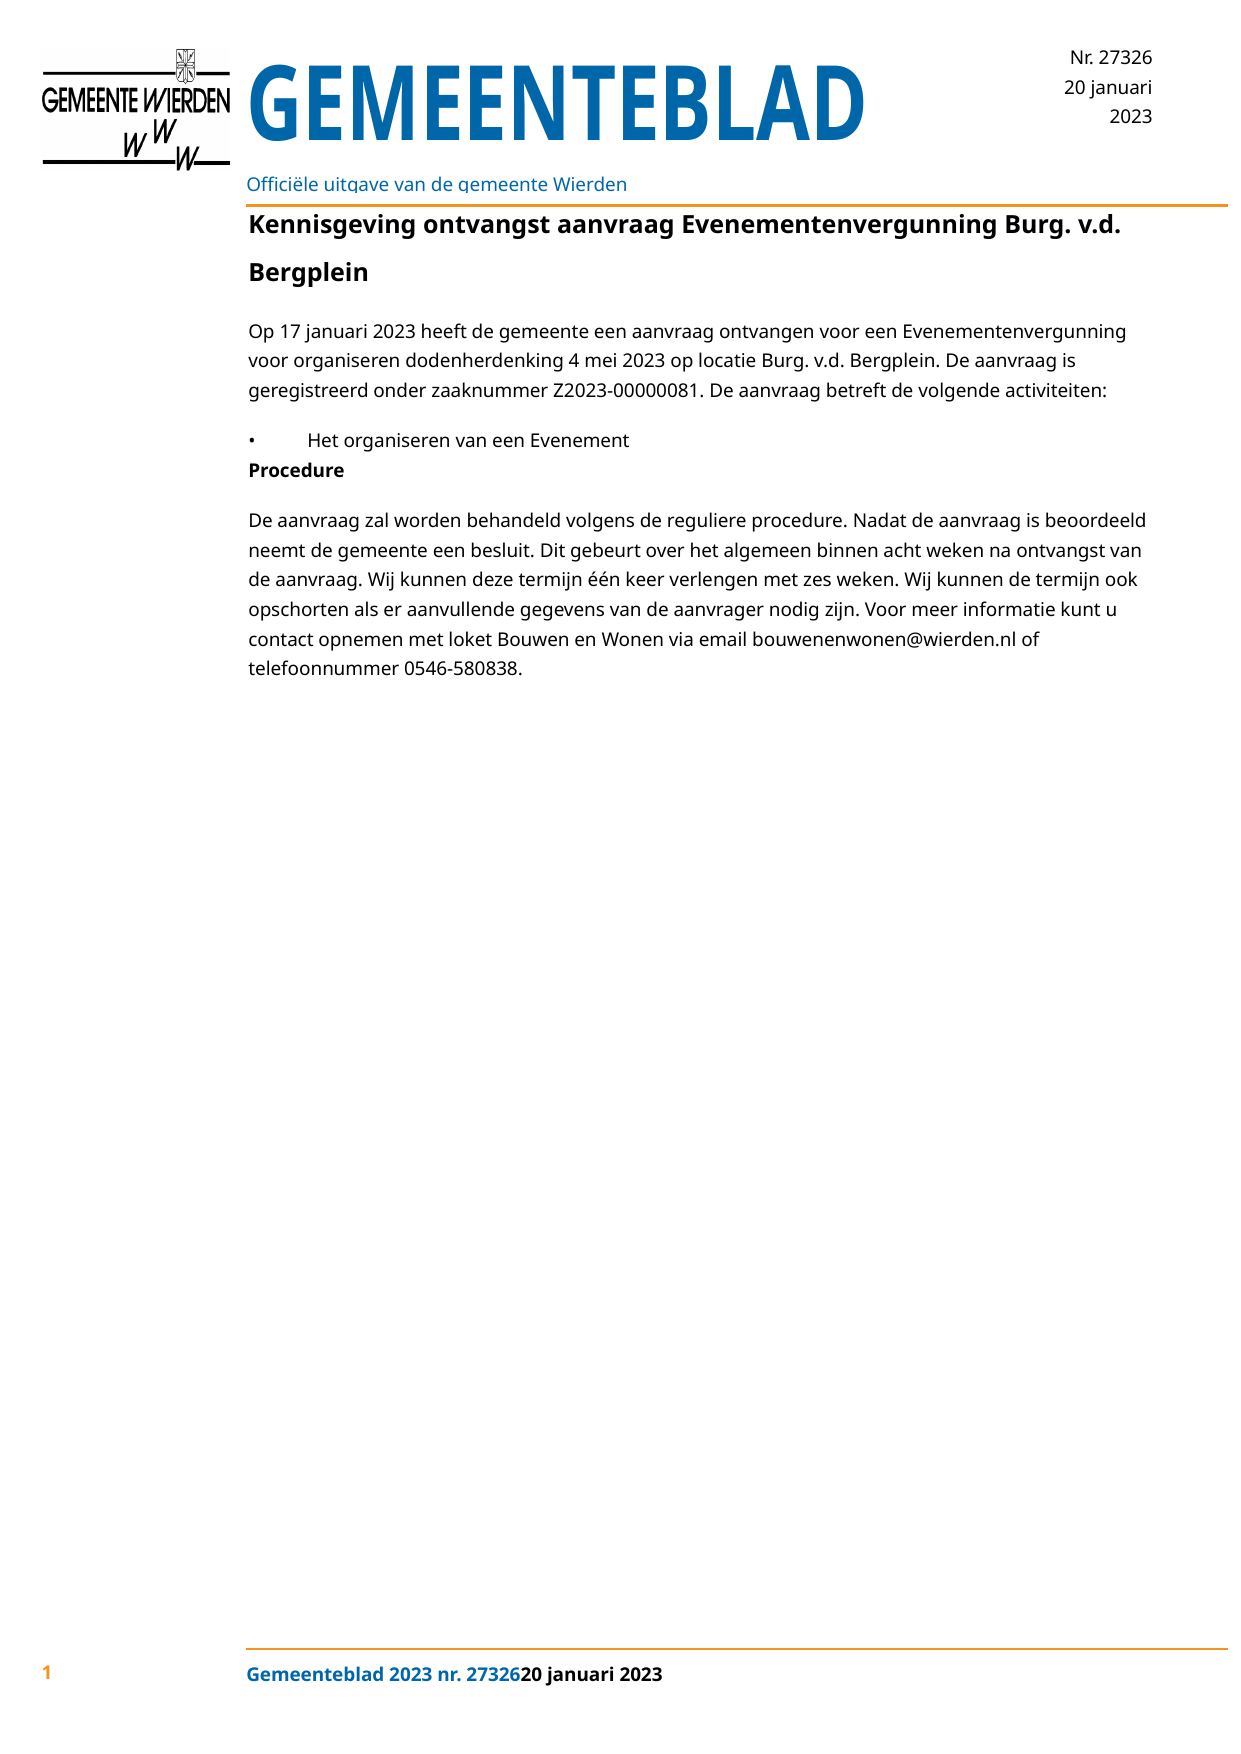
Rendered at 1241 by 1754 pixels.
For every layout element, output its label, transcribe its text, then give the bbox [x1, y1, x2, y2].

text De aanvraag zal worden behandeld volgens de reguliere procedure. Nadat de aanvraag is beoordeeld neemt de gemeente een besluit. Dit gebeurt over het algemeen binnen acht weken na ontvangst van de aanvraag. Wij kunnen deze termijn één keer verlengen met zes weken. Wij kunnen de termijn ook opschorten als er aanvullende gegevens van de aanvrager nodig zijn. Voor meer informatie kunt u contact opnemen met loket Bouwen en Wonen via email bouwenenwonen@wierden.nl of telefoonnummer 0546-580838. [248, 507, 1152, 681]
text Op 17 januari 2023 heeft de gemeente een aanvraag ontvangen voor een Evenementenvergunning voor organiseren dodenherdenking 4 mei 2023 op locatie Burg. v.d. Bergplein. De aanvraag is geregistreerd onder zaaknummer Z2023-00000081. De aanvraag betreft de volgende activiteiten: [248, 318, 1152, 403]
list Het organiseren van een Evenement [248, 427, 1152, 453]
picture [41, 47, 231, 172]
text Procedure [248, 457, 1152, 483]
text Kennisgeving ontvangst aanvraag Evenementenvergunning Burg. v.d. Bergplein [248, 207, 1152, 288]
